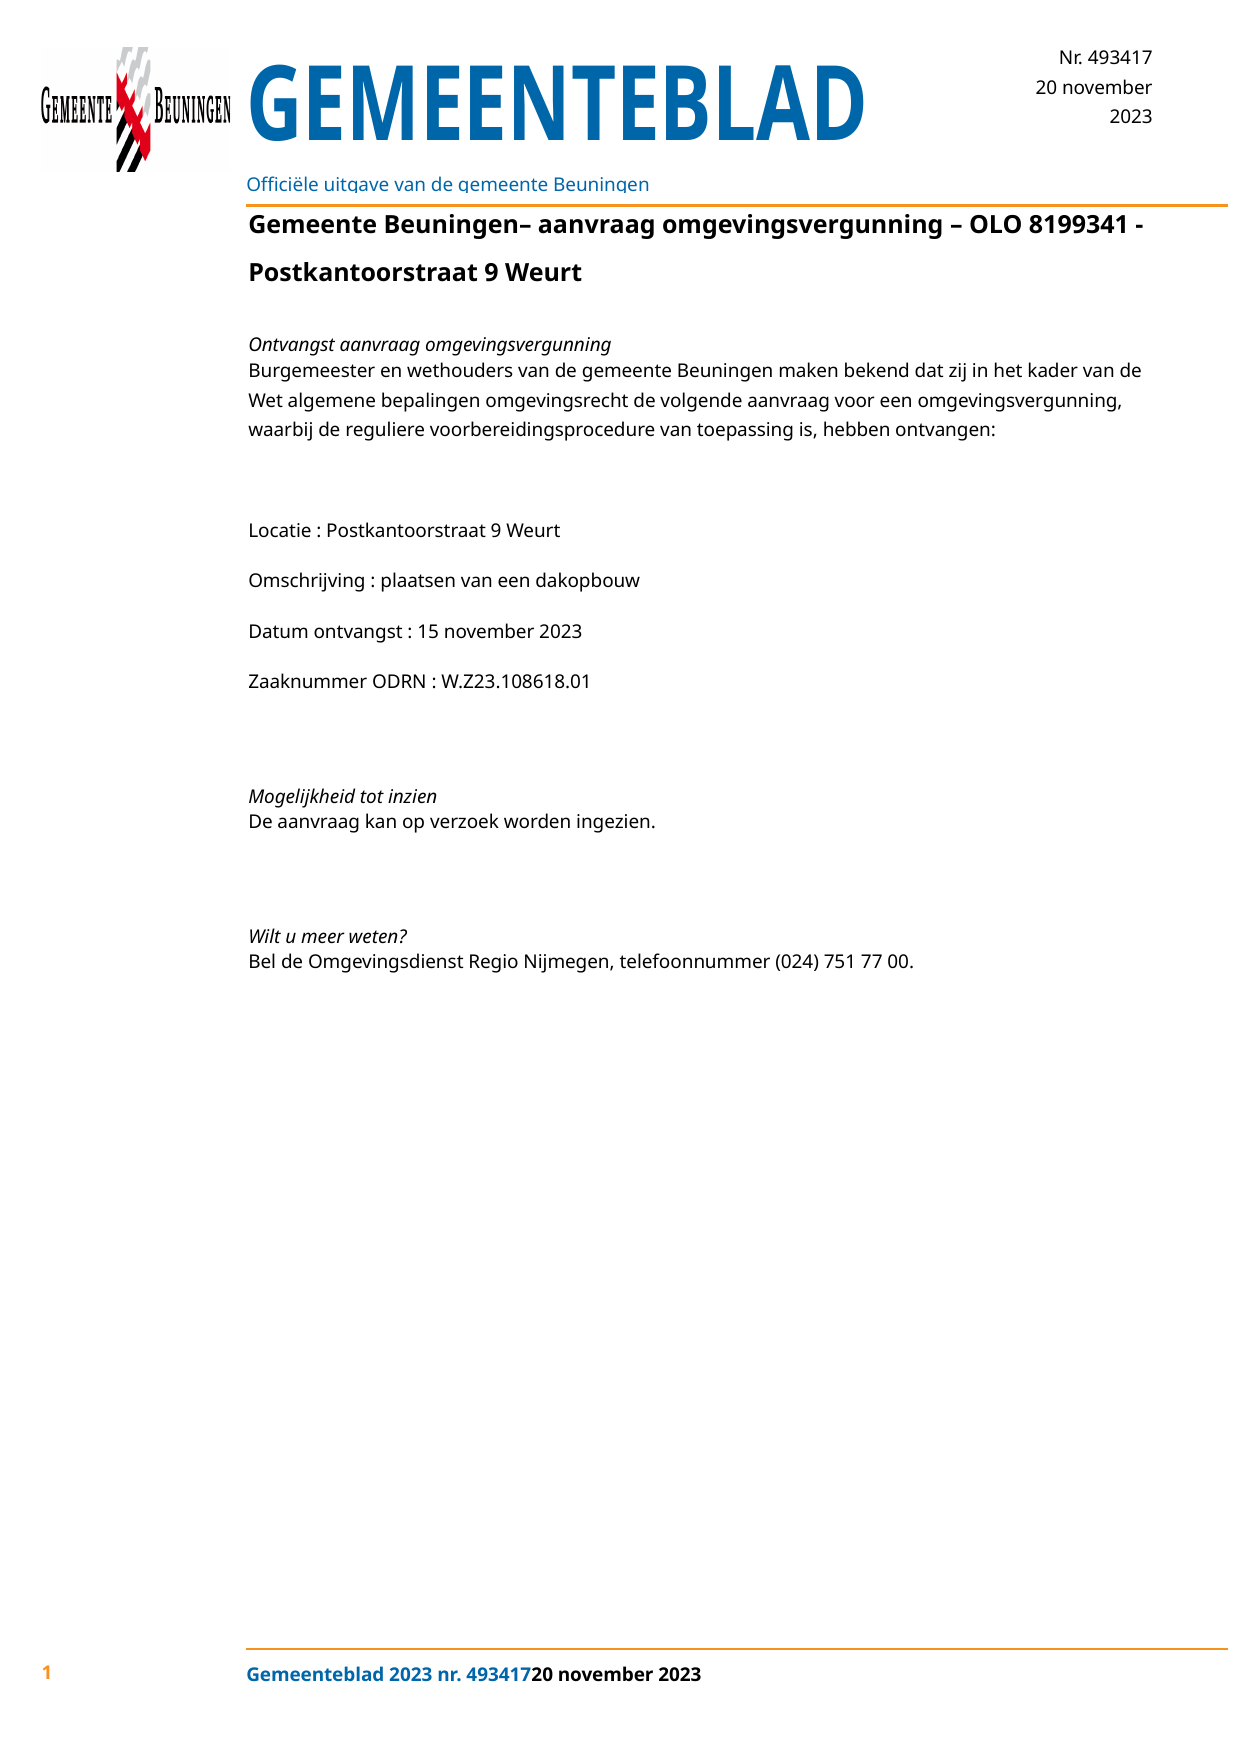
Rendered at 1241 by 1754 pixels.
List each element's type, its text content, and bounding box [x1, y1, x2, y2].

text Gemeente Beuningen– aanvraag omgevingsvergunning – OLO 8199341 - Postkantoorstraat 9 Weurt [248, 207, 1152, 288]
picture [41, 47, 231, 172]
text Ontvangst aanvraag omgevingsvergunning [248, 331, 1152, 357]
text Zaaknummer ODRN : W.Z23.108618.01 [248, 668, 1152, 694]
text Datum ontvangst : 15 november 2023 [248, 618, 1152, 644]
text Burgemeester en wethouders van de gemeente Beuningen maken bekend dat zij in het kader van de Wet algemene bepalingen omgevingsrecht de volgende aanvraag voor een omgevingsvergunning, waarbij de reguliere voorbereidingsprocedure van toepassing is, hebben ontvangen: [248, 357, 1152, 442]
text De aanvraag kan op verzoek worden ingezien. [248, 808, 1152, 834]
text Locatie : Postkantoorstraat 9 Weurt [248, 517, 1152, 543]
text Mogelijkheid tot inzien [248, 783, 1152, 808]
text Omschrijving : plaatsen van een dakopbouw [248, 568, 1152, 593]
text Bel de Omgevingsdienst Regio Nijmegen, telefoonnummer (024) 751 77 00. [248, 949, 1152, 974]
text Wilt u meer weten? [248, 923, 1152, 949]
